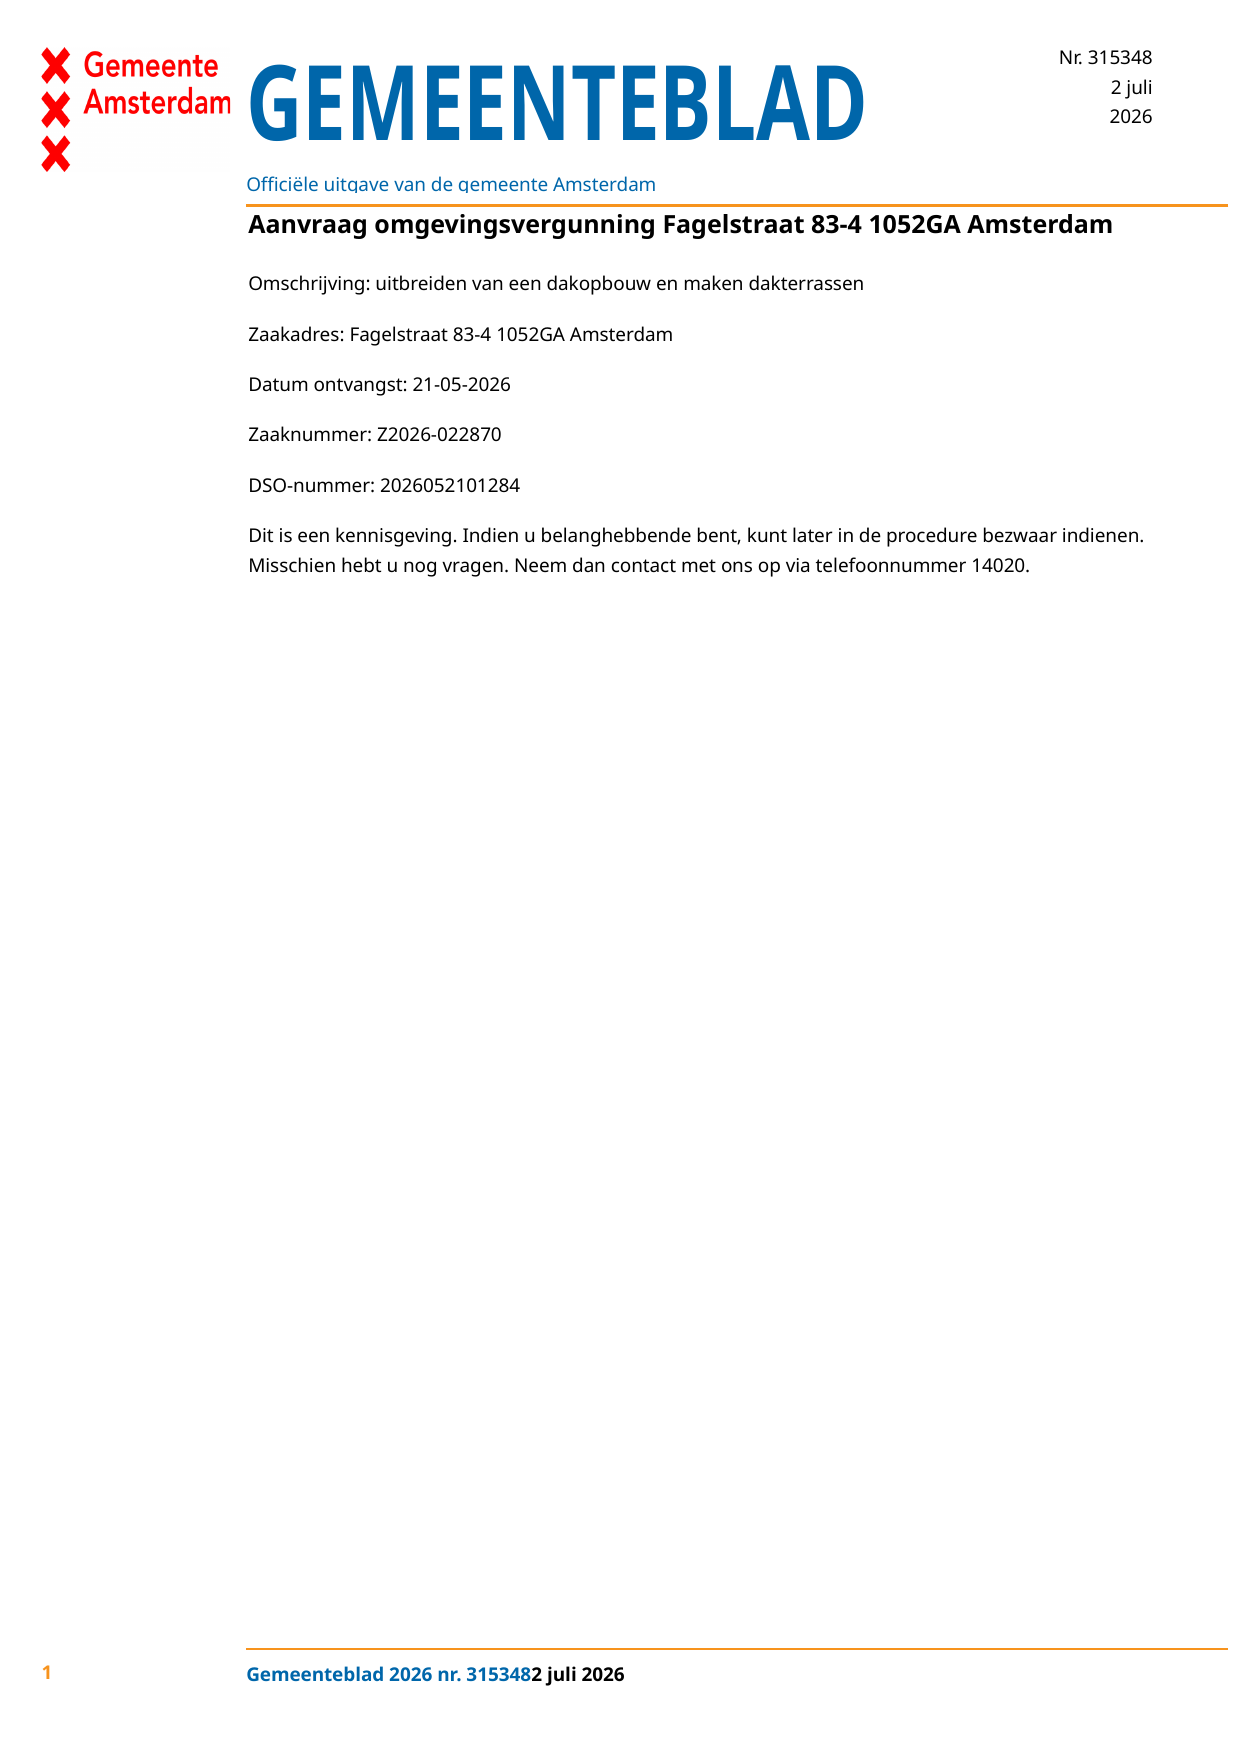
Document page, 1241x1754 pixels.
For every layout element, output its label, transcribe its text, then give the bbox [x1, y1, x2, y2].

text Zaaknummer: Z2026-022870 [248, 422, 1152, 447]
text Aanvraag omgevingsvergunning Fagelstraat 83-4 1052GA Amsterdam [248, 207, 1152, 241]
text Zaakadres: Fagelstraat 83-4 1052GA Amsterdam [248, 321, 1152, 346]
text Omschrijving: uitbreiden van een dakopbouw en maken dakterrassen [248, 270, 1152, 296]
text Dit is een kennisgeving. Indien u belanghebbende bent, kunt later in de procedure bezwaar indienen. Misschien hebt u nog vragen. Neem dan contact met ons op via telefoonnummer 14020. [248, 522, 1152, 578]
text Datum ontvangst: 21-05-2026 [248, 371, 1152, 397]
picture [41, 47, 231, 172]
text DSO-nummer: 2026052101284 [248, 472, 1152, 498]
